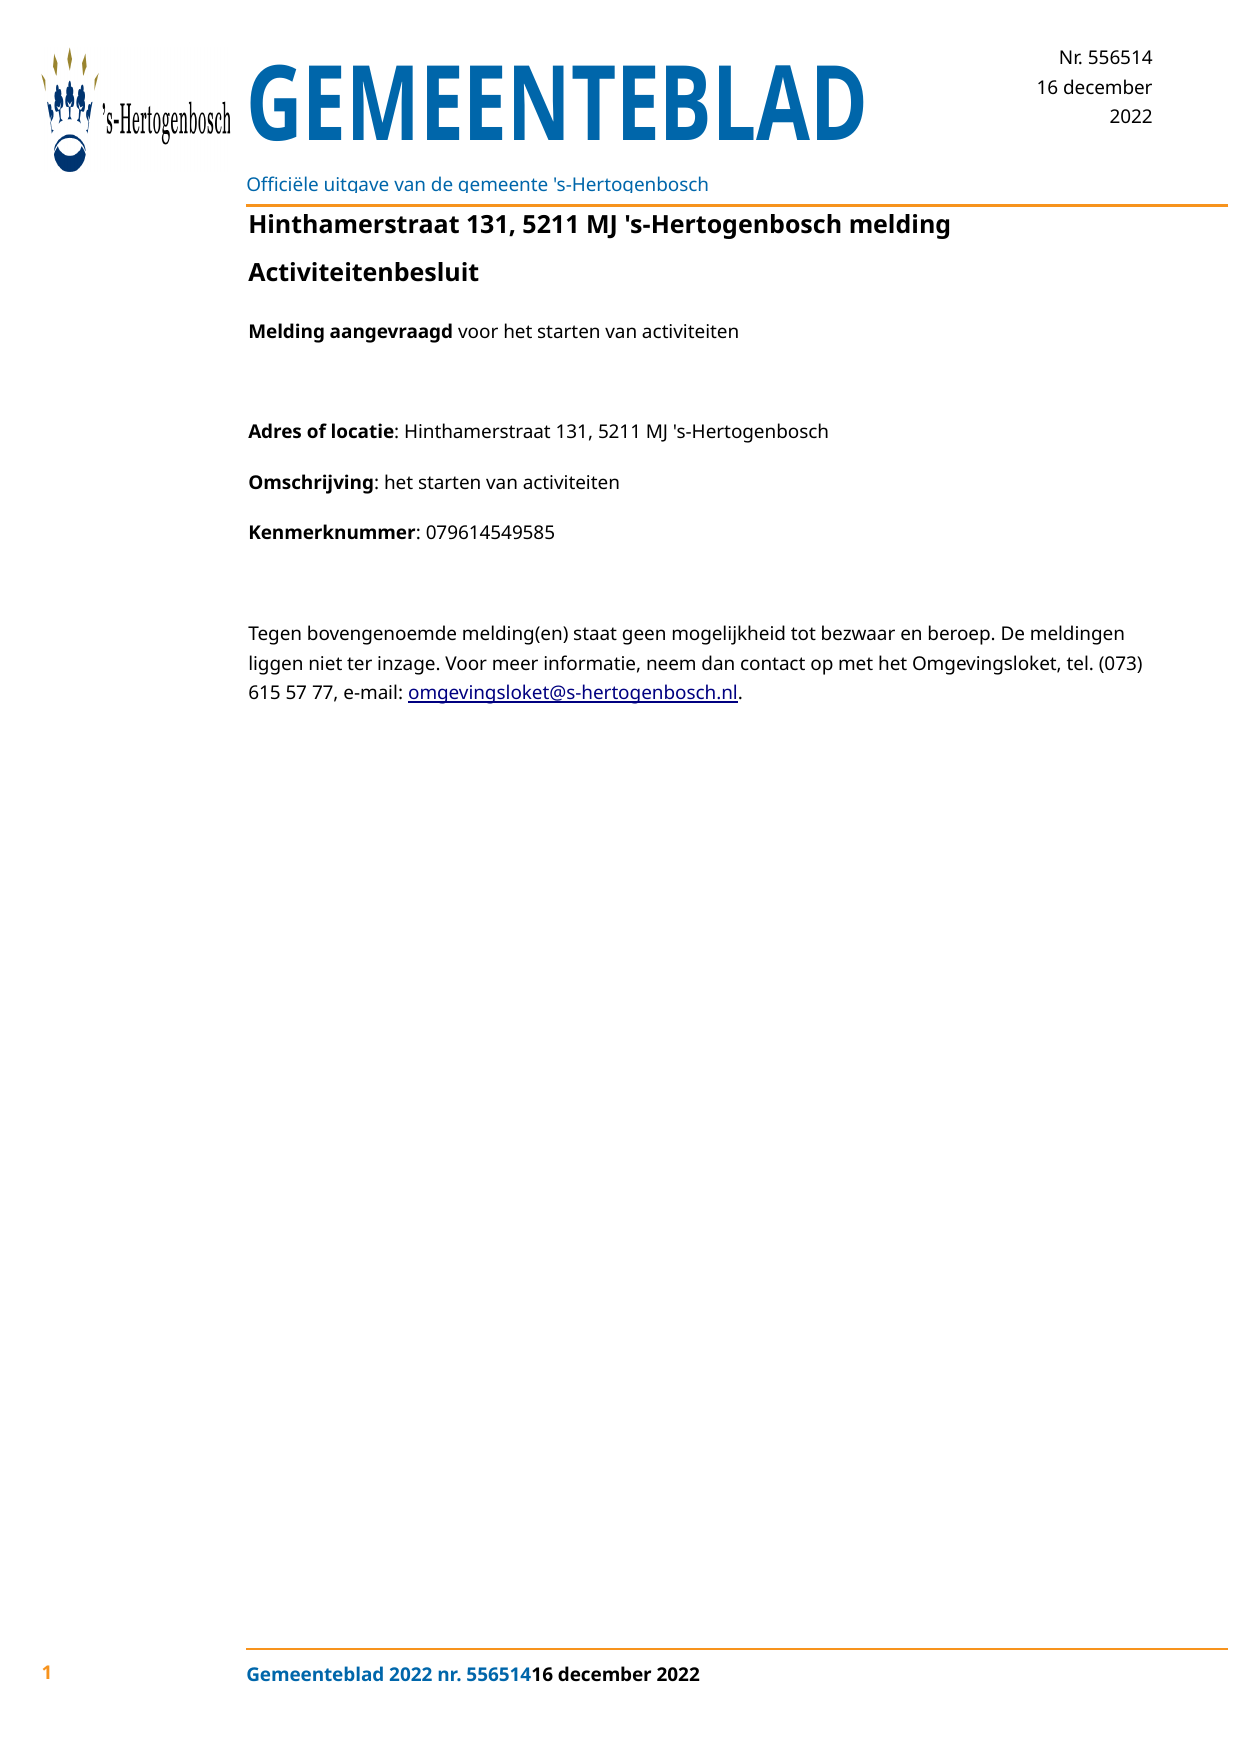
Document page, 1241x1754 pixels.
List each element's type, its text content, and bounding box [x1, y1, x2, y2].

text Kenmerknummer: 079614549585 [248, 519, 1152, 545]
text Adres of locatie: Hinthamerstraat 131, 5211 MJ 's-Hertogenbosch [248, 419, 1152, 444]
picture [41, 47, 231, 172]
text Omschrijving: het starten van activiteiten [248, 469, 1152, 495]
text Hinthamerstraat 131, 5211 MJ 's-Hertogenbosch melding Activiteitenbesluit [248, 207, 1152, 288]
text Melding aangevraagd voor het starten van activiteiten [248, 318, 1152, 344]
text Tegen bovengenoemde melding(en) staat geen mogelijkheid tot bezwaar en beroep. De meldingen liggen niet ter inzage. Voor meer informatie, neem dan contact op met het Omgevingsloket, tel. (073) 615 57 77, e-mail: omgevingsloket@s-hertogenbosch.nl. [248, 620, 1152, 705]
